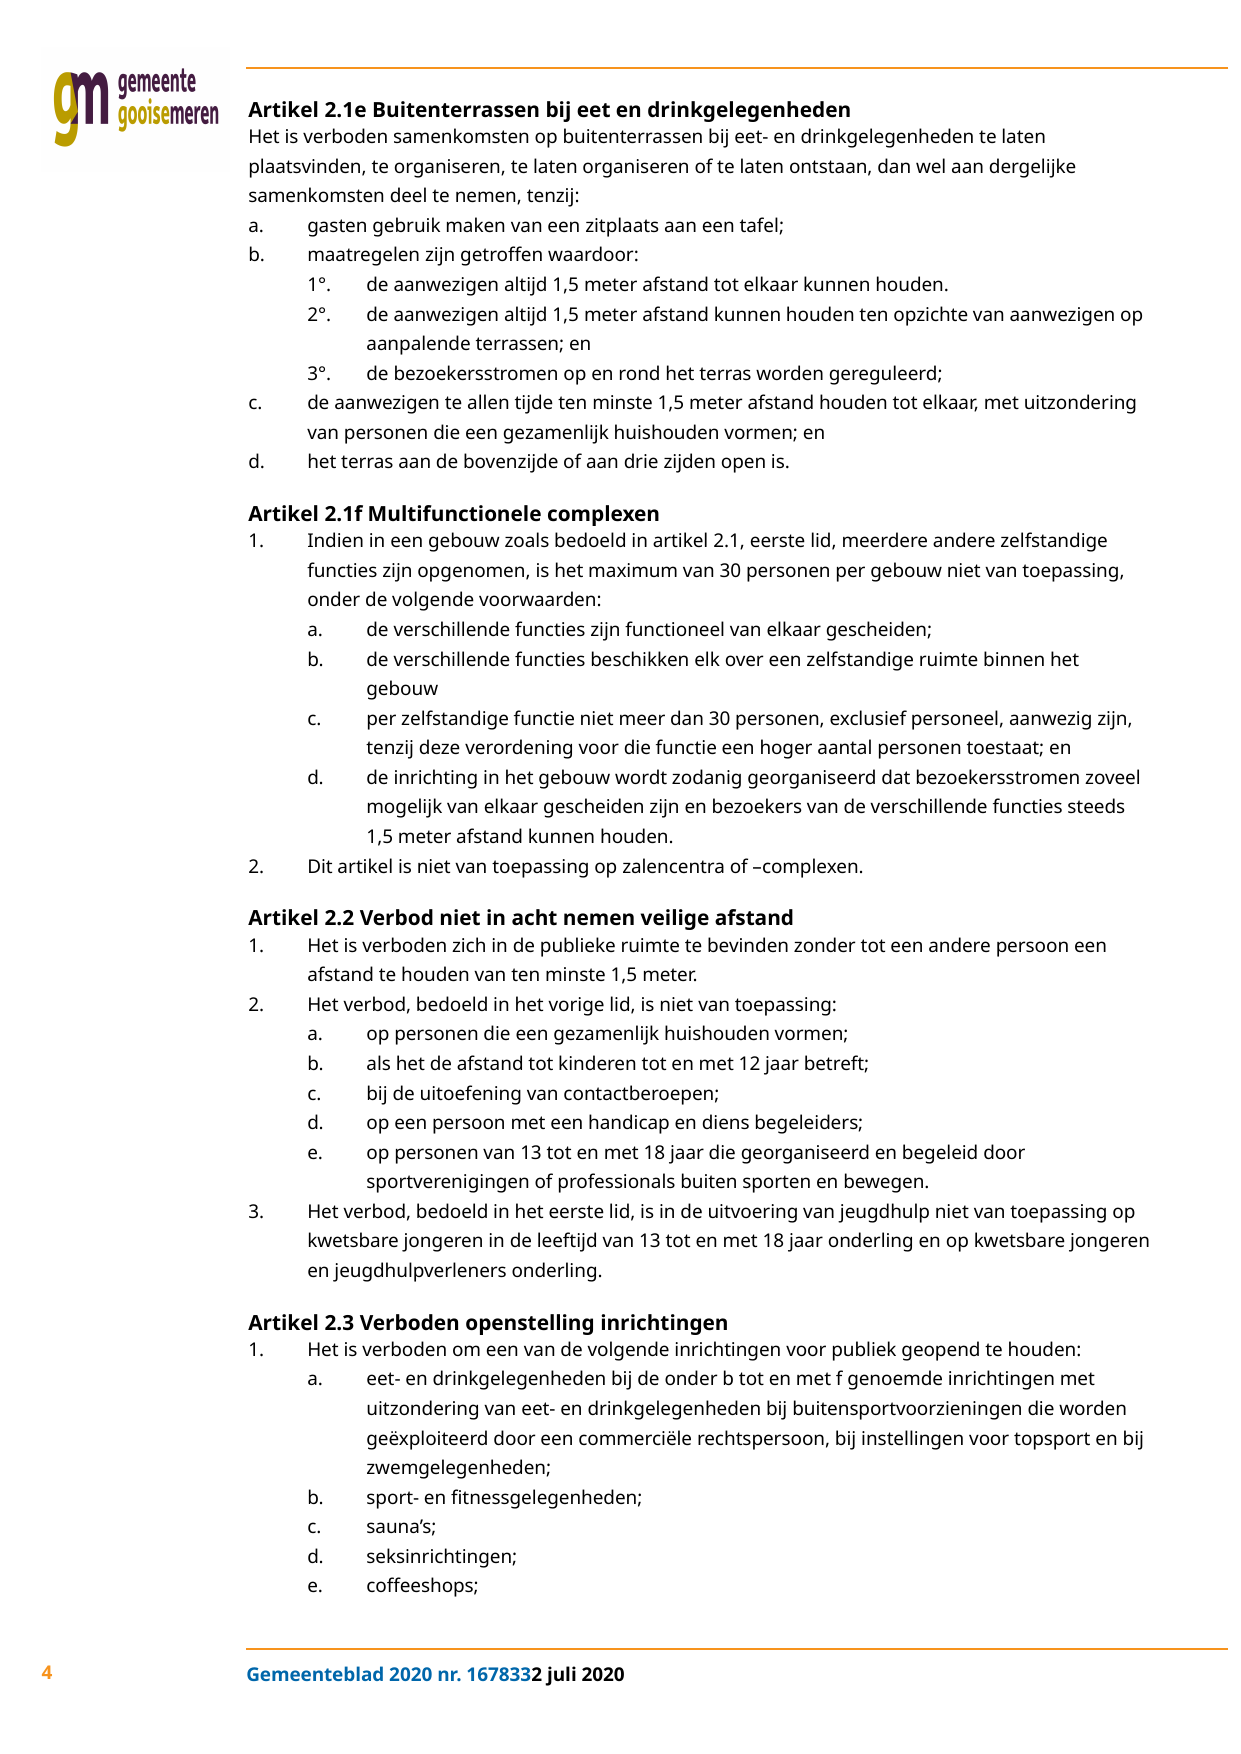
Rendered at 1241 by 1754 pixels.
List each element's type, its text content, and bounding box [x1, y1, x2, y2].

list Dit artikel is niet van toepassing op zalencentra of –complexen. [248, 853, 1152, 879]
list op personen die een gezamenlijk huishouden vormen; [307, 1021, 1152, 1046]
text Artikel 2.1f Multifunctionele complexen [248, 499, 1152, 527]
text Artikel 2.3 Verboden openstelling inrichtingen [248, 1308, 1152, 1336]
list sauna’s; [307, 1513, 1152, 1539]
list de verschillende functies zijn functioneel van elkaar gescheiden; [307, 616, 1152, 642]
list de aanwezigen te allen tijde ten minste 1,5 meter afstand houden tot elkaar, met uitzondering van personen die een gezamenlijk huishouden vormen; en [248, 389, 1152, 445]
list als het de afstand tot kinderen tot en met 12 jaar betreft; [307, 1050, 1152, 1076]
list de verschillende functies beschikken elk over een zelfstandige ruimte binnen het gebouw [307, 646, 1152, 701]
list op personen van 13 tot en met 18 jaar die georganiseerd en begeleid door sportverenigingen of professionals buiten sporten en bewegen. [307, 1139, 1152, 1194]
list Het verbod, bedoeld in het vorige lid, is niet van toepassing: [248, 991, 1152, 1017]
text Het is verboden samenkomsten op buitenterrassen bij eet- en drinkgelegenheden te laten plaatsvinden, te organiseren, te laten organiseren of te laten ontstaan, dan wel aan dergelijke samenkomsten deel te nemen, tenzij: [248, 123, 1152, 208]
picture [41, 47, 231, 172]
list eet- en drinkgelegenheden bij de onder b tot en met f genoemde inrichtingen met uitzondering van eet- en drinkgelegenheden bij buitensportvoorzieningen die worden geëxploiteerd door een commerciële rechtspersoon, bij instellingen voor topsport en bij zwemgelegenheden; [307, 1366, 1152, 1480]
list het terras aan de bovenzijde of aan drie zijden open is. [248, 449, 1152, 474]
list Het is verboden om een van de volgende inrichtingen voor publiek geopend te houden: [248, 1336, 1152, 1362]
list de aanwezigen altijd 1,5 meter afstand kunnen houden ten opzichte van aanwezigen op aanpalende terrassen; en [307, 301, 1152, 356]
list op een persoon met een handicap en diens begeleiders; [307, 1109, 1152, 1135]
list bij de uitoefening van contactberoepen; [307, 1080, 1152, 1105]
text Artikel 2.1e Buitenterrassen bij eet en drinkgelegenheden [248, 95, 1152, 123]
list gasten gebruik maken van een zitplaats aan een tafel; [248, 212, 1152, 238]
list seksinrichtingen; [307, 1543, 1152, 1569]
list maatregelen zijn getroffen waardoor: [248, 242, 1152, 267]
list Het is verboden zich in de publieke ruimte te bevinden zonder tot een andere persoon een afstand te houden van ten minste 1,5 meter. [248, 932, 1152, 987]
list per zelfstandige functie niet meer dan 30 personen, exclusief personeel, aanwezig zijn, tenzij deze verordening voor die functie een hoger aantal personen toestaat; en [307, 705, 1152, 760]
text Artikel 2.2 Verbod niet in acht nemen veilige afstand [248, 903, 1152, 932]
list de inrichting in het gebouw wordt zodanig georganiseerd dat bezoekersstromen zoveel mogelijk van elkaar gescheiden zijn en bezoekers van de verschillende functies steeds 1,5 meter afstand kunnen houden. [307, 764, 1152, 849]
list sport- en fitnessgelegenheden; [307, 1484, 1152, 1510]
list de aanwezigen altijd 1,5 meter afstand tot elkaar kunnen houden. [307, 271, 1152, 297]
list Het verbod, bedoeld in het eerste lid, is in de uitvoering van jeugdhulp niet van toepassing op kwetsbare jongeren in de leeftijd van 13 tot en met 18 jaar onderling en op kwetsbare jongeren en jeugdhulpverleners onderling. [248, 1198, 1152, 1283]
list de bezoekersstromen op en rond het terras worden gereguleerd; [307, 360, 1152, 386]
list coffeeshops; [307, 1573, 1152, 1598]
list Indien in een gebouw zoals bedoeld in artikel 2.1, eerste lid, meerdere andere zelfstandige functies zijn opgenomen, is het maximum van 30 personen per gebouw niet van toepassing, onder de volgende voorwaarden: [248, 527, 1152, 612]
